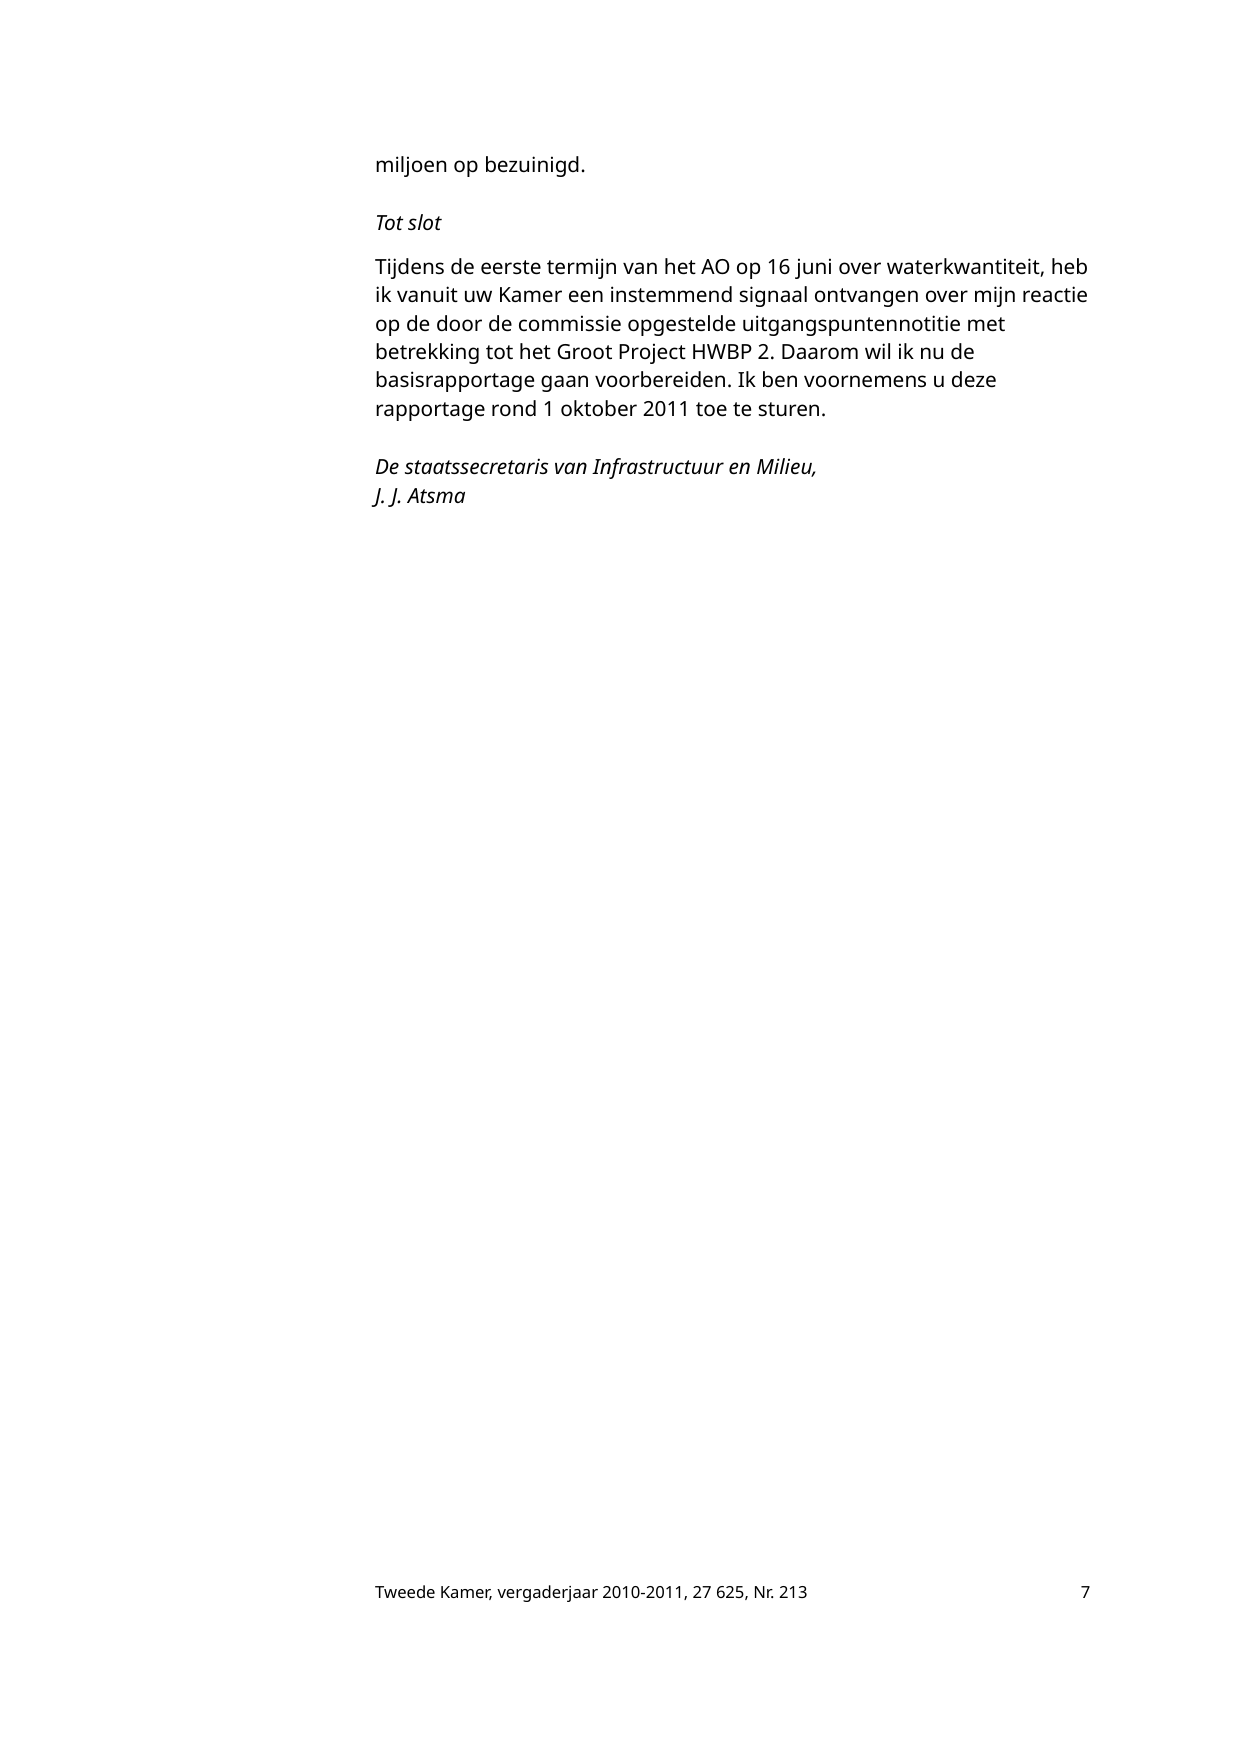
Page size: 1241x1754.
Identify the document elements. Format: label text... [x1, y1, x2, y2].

text Tot slot [375, 208, 1090, 237]
text miljoen op bezuinigd. [375, 150, 1090, 178]
text De staatssecretaris van Infrastructuur en Milieu, [375, 452, 1090, 481]
text J. J. Atsma [375, 481, 1090, 509]
text Tijdens de eerste termijn van het AO op 16 juni over waterkwantiteit, heb ik vanuit uw Kamer een instemmend signaal ontvangen over mijn reactie op de door de commissie opgestelde uitgangspuntennotitie met betrekking tot het Groot Project HWBP 2. Daarom wil ik nu de basisrapportage gaan voorbereiden. Ik ben voornemens u deze rapportage rond 1 oktober 2011 toe te sturen. [375, 252, 1090, 422]
